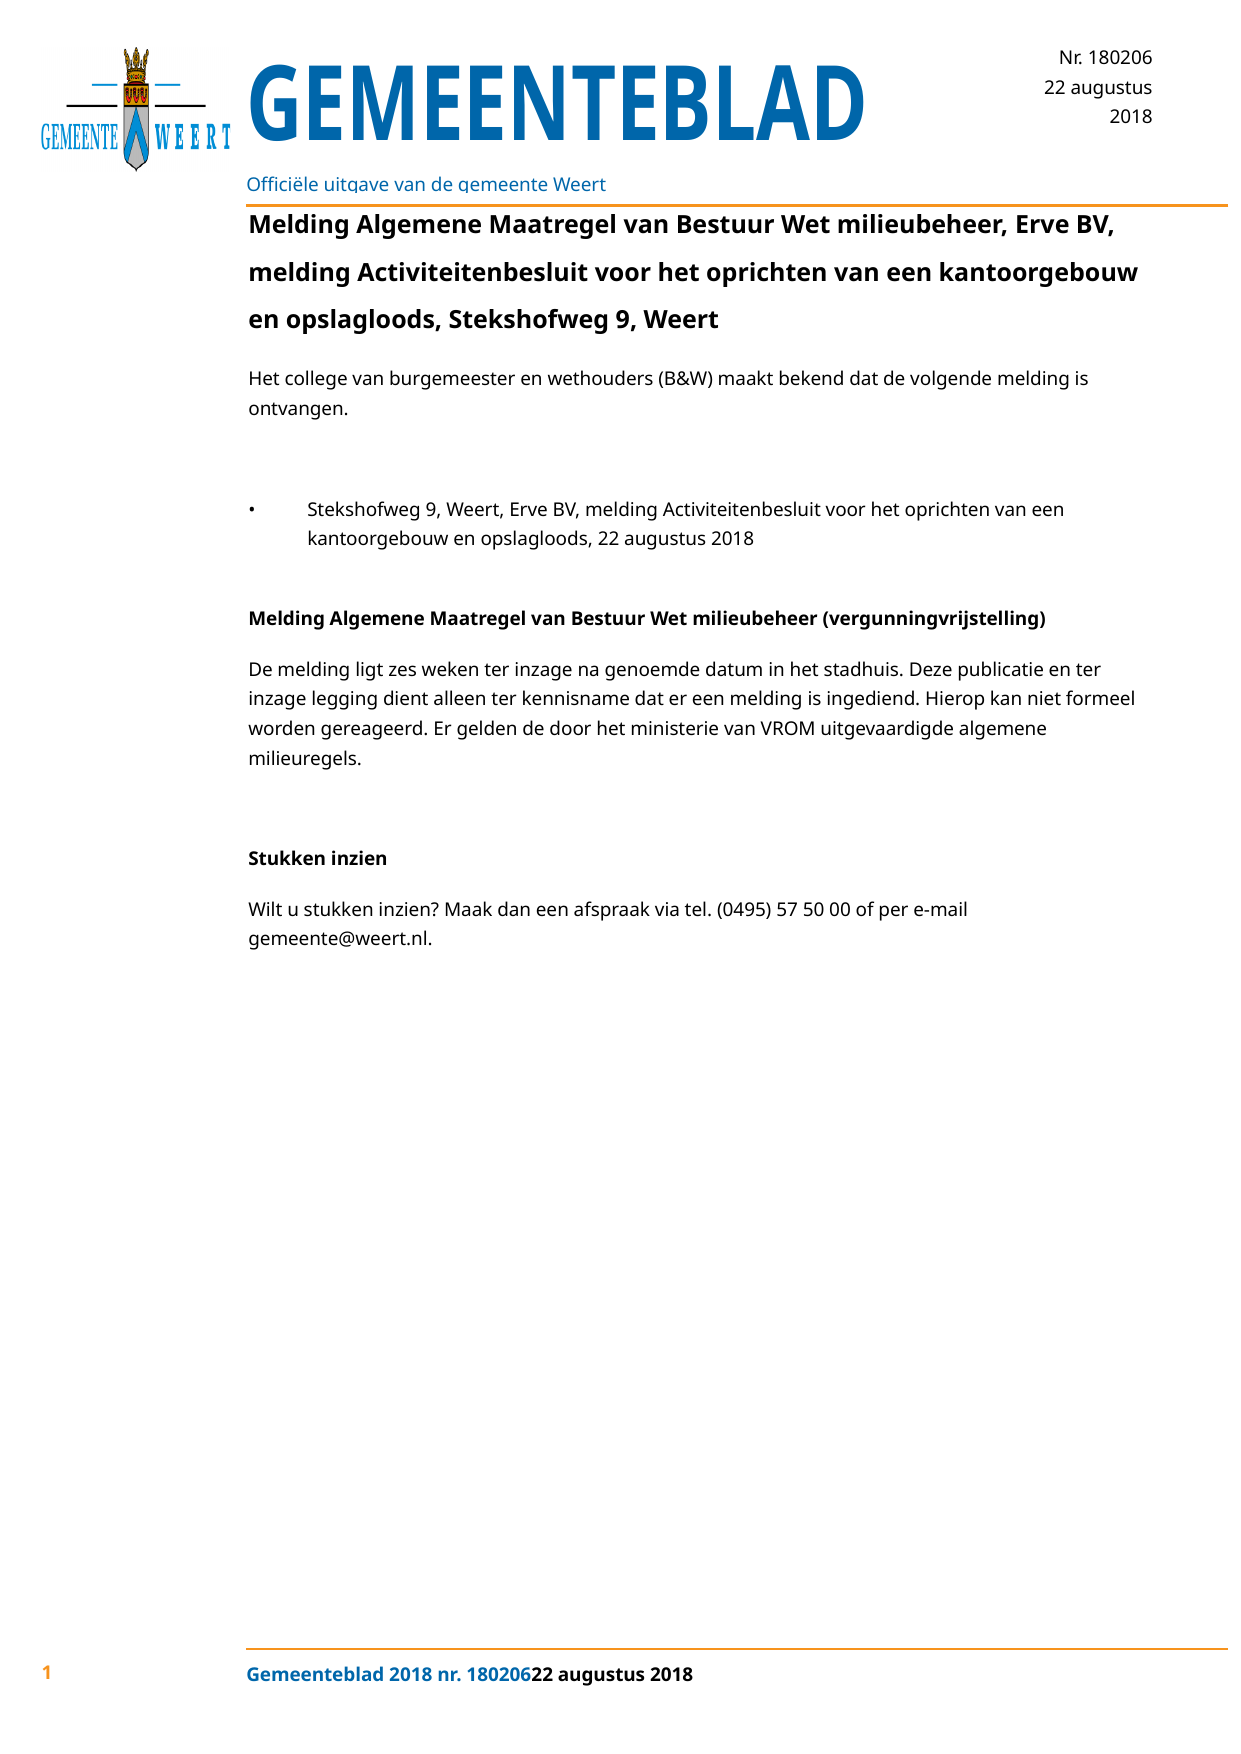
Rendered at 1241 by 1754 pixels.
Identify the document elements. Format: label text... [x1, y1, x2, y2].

text De melding ligt zes weken ter inzage na genoemde datum in het stadhuis. Deze publicatie en ter inzage legging dient alleen ter kennisname dat er een melding is ingediend. Hierop kan niet formeel worden gereageerd. Er gelden de door het ministerie van VROM uitgevaardigde algemene milieuregels. [248, 656, 1152, 770]
text Het college van burgemeester en wethouders (B&W) maakt bekend dat de volgende melding is ontvangen. [248, 366, 1152, 421]
text Wilt u stukken inzien? Maak dan een afspraak via tel. (0495) 57 50 00 of per e-mail gemeente@weert.nl. [248, 896, 1152, 951]
picture [41, 47, 231, 172]
list Stekshofweg 9, Weert, Erve BV, melding Activiteitenbesluit voor het oprichten van een kantoorgebouw en opslagloods, 22 augustus 2018 [248, 496, 1152, 551]
text Melding Algemene Maatregel van Bestuur Wet milieubeheer (vergunningvrijstelling) [248, 606, 1152, 631]
text Stukken inzien [248, 846, 1152, 871]
text Melding Algemene Maatregel van Bestuur Wet milieubeheer, Erve BV, melding Activiteitenbesluit voor het oprichten van een kantoorgebouw en opslagloods, Stekshofweg 9, Weert [248, 207, 1152, 336]
